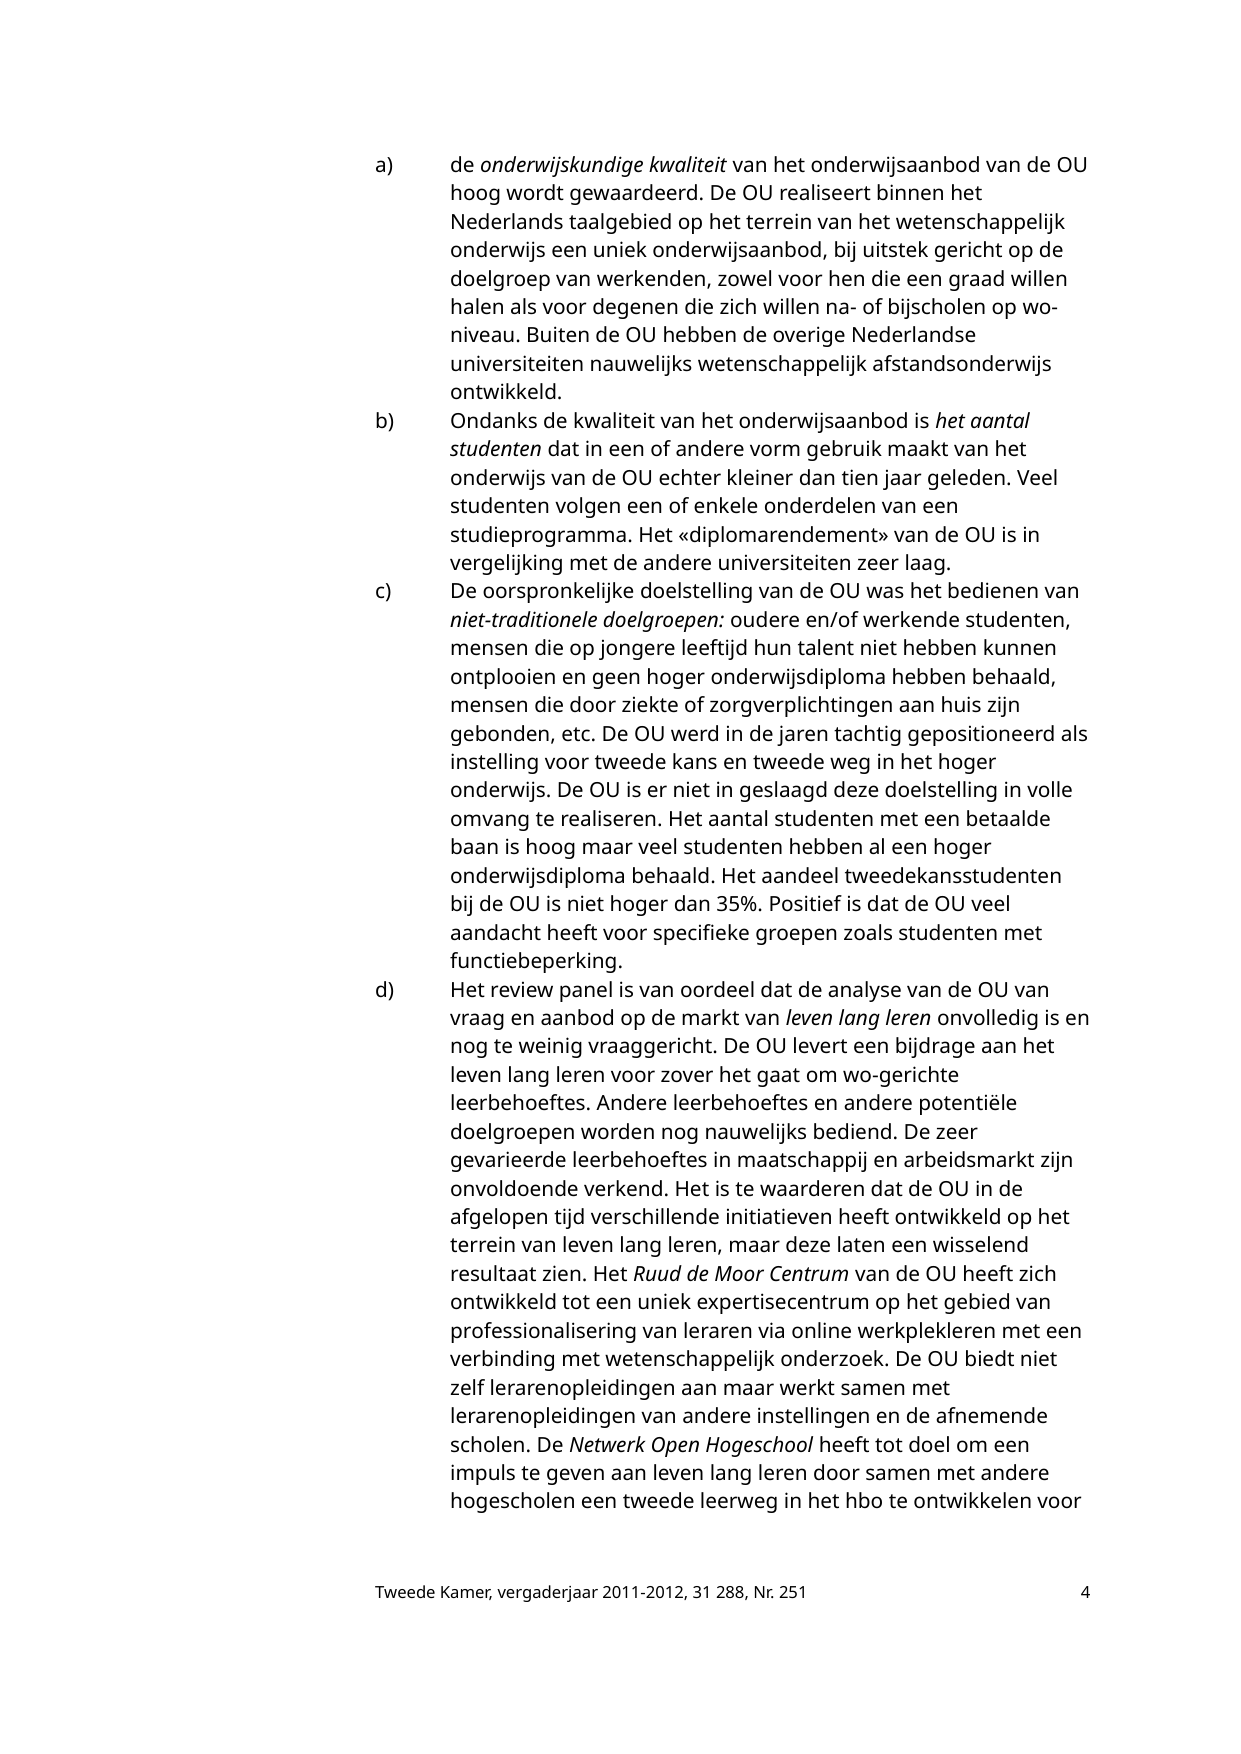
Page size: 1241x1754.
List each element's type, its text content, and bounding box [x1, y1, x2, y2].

list Het review panel is van oordeel dat de analyse van de OU van vraag en aanbod op de markt van leven lang leren onvolledig is en nog te weinig vraaggericht. De OU levert een bijdrage aan het leven lang leren voor zover het gaat om wo-gerichte leerbehoeftes. Andere leerbehoeftes en andere potentiële doelgroepen worden nog nauwelijks bediend. De zeer gevarieerde leerbehoeftes in maatschappij en arbeidsmarkt zijn onvoldoende verkend. Het is te waarderen dat de OU in de afgelopen tijd verschillende initiatieven heeft ontwikkeld op het terrein van leven lang leren, maar deze laten een wisselend resultaat zien. Het Ruud de Moor Centrum van de OU heeft zich ontwikkeld tot een uniek expertisecentrum op het gebied van professionalisering van leraren via online werkplekleren met een verbinding met wetenschappelijk onderzoek. De OU biedt niet zelf lerarenopleidingen aan maar werkt samen met lerarenopleidingen van andere instellingen en de afnemende scholen. De Netwerk Open Hogeschool heeft tot doel om een impuls te geven aan leven lang leren door samen met andere hogescholen een tweede leerweg in het hbo te ontwikkelen voor [375, 975, 1090, 1515]
list De oorspronkelijke doelstelling van de OU was het bedienen van niet-traditionele doelgroepen: oudere en/of werkende studenten, mensen die op jongere leeftijd hun talent niet hebben kunnen ontplooien en geen hoger onderwijsdiploma hebben behaald, mensen die door ziekte of zorgverplichtingen aan huis zijn gebonden, etc. De OU werd in de jaren tachtig gepositioneerd als instelling voor tweede kans en tweede weg in het hoger onderwijs. De OU is er niet in geslaagd deze doelstelling in volle omvang te realiseren. Het aantal studenten met een betaalde baan is hoog maar veel studenten hebben al een hoger onderwijsdiploma behaald. Het aandeel tweedekansstudenten bij de OU is niet hoger dan 35%. Positief is dat de OU veel aandacht heeft voor specifieke groepen zoals studenten met functiebeperking. [375, 577, 1090, 975]
list de onderwijskundige kwaliteit van het onderwijsaanbod van de OU hoog wordt gewaardeerd. De OU realiseert binnen het Nederlands taalgebied op het terrein van het wetenschappelijk onderwijs een uniek onderwijsaanbod, bij uitstek gericht op de doelgroep van werkenden, zowel voor hen die een graad willen halen als voor degenen die zich willen na- of bijscholen op wo-niveau. Buiten de OU hebben de overige Nederlandse universiteiten nauwelijks wetenschappelijk afstandsonderwijs ontwikkeld. [375, 150, 1090, 406]
list Ondanks de kwaliteit van het onderwijsaanbod is het aantal studenten dat in een of andere vorm gebruik maakt van het onderwijs van de OU echter kleiner dan tien jaar geleden. Veel studenten volgen een of enkele onderdelen van een studieprogramma. Het «diplomarendement» van de OU is in vergelijking met de andere universiteiten zeer laag. [375, 406, 1090, 577]
